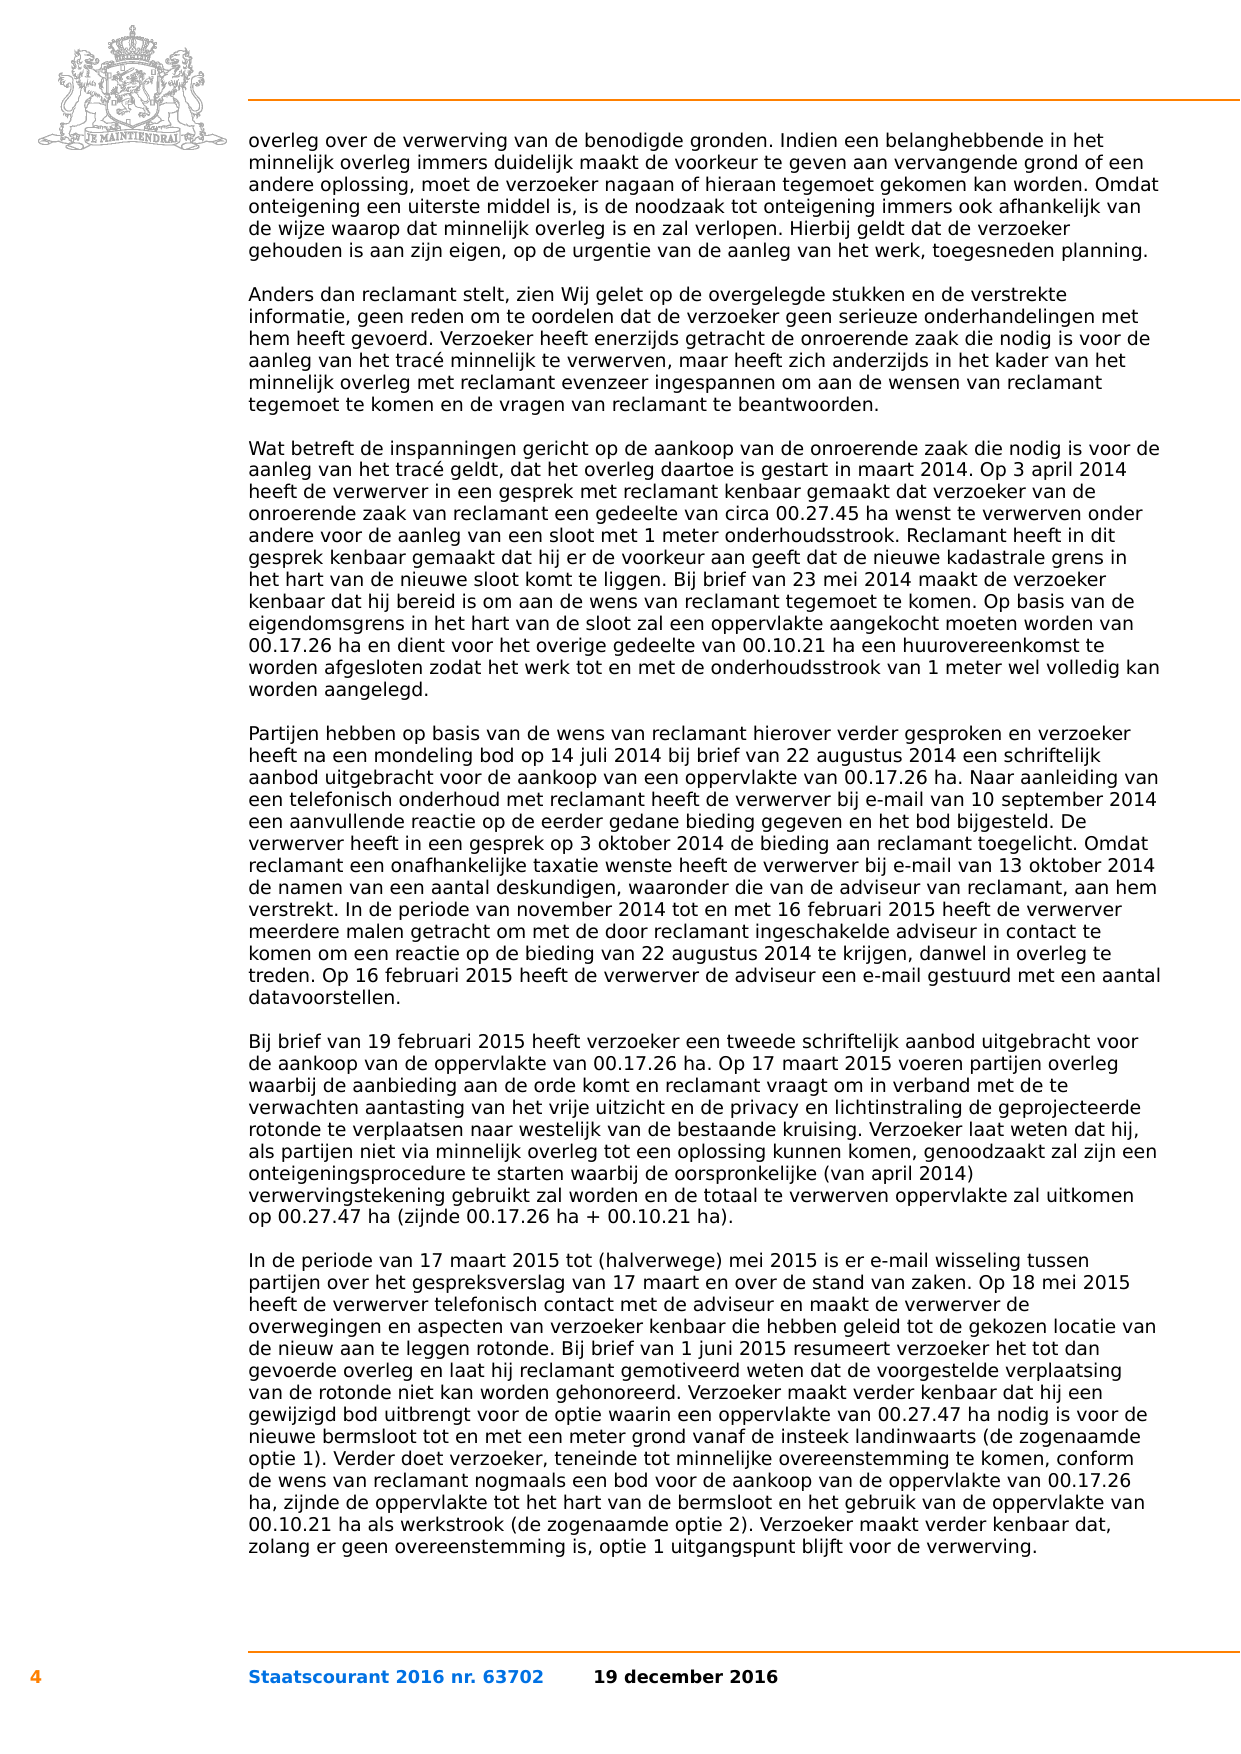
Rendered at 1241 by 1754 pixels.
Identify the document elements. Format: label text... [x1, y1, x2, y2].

text Bij brief van 19 februari 2015 heeft verzoeker een tweede schriftelijk aanbod uitgebracht voor de aankoop van de oppervlakte van 00.17.26 ha. Op 17 maart 2015 voeren partijen overleg waarbij de aanbieding aan de orde komt en reclamant vraagt om in verband met de te verwachten aantasting van het vrije uitzicht en de privacy en lichtinstraling de geprojecteerde rotonde te verplaatsen naar westelijk van de bestaande kruising. Verzoeker laat weten dat hij, als partijen niet via minnelijk overleg tot een oplossing kunnen komen, genoodzaakt zal zijn een onteigeningsprocedure te starten waarbij de oorspronkelijke (van april 2014) verwervingstekening gebruikt zal worden en de totaal te verwerven oppervlakte zal uitkomen op 00.27.47 ha (zijnde 00.17.26 ha + 00.10.21 ha). [248, 1031, 1163, 1228]
text Anders dan reclamant stelt, zien Wij gelet op de overgelegde stukken en de verstrekte informatie, geen reden om te oordelen dat de verzoeker geen serieuze onderhandelingen met hem heeft gevoerd. Verzoeker heeft enerzijds getracht de onroerende zaak die nodig is voor de aanleg van het tracé minnelijk te verwerven, maar heeft zich anderzijds in het kader van het minnelijk overleg met reclamant evenzeer ingespannen om aan de wensen van reclamant tegemoet te komen en de vragen van reclamant te beantwoorden. [248, 284, 1163, 416]
text overleg over de verwerving van de benodigde gronden. Indien een belanghebbende in het minnelijk overleg immers duidelijk maakt de voorkeur te geven aan vervangende grond of een andere oplossing, moet de verzoeker nagaan of hieraan tegemoet gekomen kan worden. Omdat onteigening een uiterste middel is, is de noodzaak tot onteigening immers ook afhankelijk van de wijze waarop dat minnelijk overleg is en zal verlopen. Hierbij geldt dat de verzoeker gehouden is aan zijn eigen, op de urgentie van de aanleg van het werk, toegesneden planning. [248, 130, 1163, 262]
picture [38, 25, 227, 150]
text Partijen hebben op basis van de wens van reclamant hierover verder gesproken en verzoeker heeft na een mondeling bod op 14 juli 2014 bij brief van 22 augustus 2014 een schriftelijk aanbod uitgebracht voor de aankoop van een oppervlakte van 00.17.26 ha. Naar aanleiding van een telefonisch onderhoud met reclamant heeft de verwerver bij e-mail van 10 september 2014 een aanvullende reactie op de eerder gedane bieding gegeven en het bod bijgesteld. De verwerver heeft in een gesprek op 3 oktober 2014 de bieding aan reclamant toegelicht. Omdat reclamant een onafhankelijke taxatie wenste heeft de verwerver bij e-mail van 13 oktober 2014 de namen van een aantal deskundigen, waaronder die van de adviseur van reclamant, aan hem verstrekt. In de periode van november 2014 tot en met 16 februari 2015 heeft de verwerver meerdere malen getracht om met de door reclamant ingeschakelde adviseur in contact te komen om een reactie op de bieding van 22 augustus 2014 te krijgen, danwel in overleg te treden. Op 16 februari 2015 heeft de verwerver de adviseur een e-mail gestuurd met een aantal datavoorstellen. [248, 723, 1163, 1009]
text Wat betreft de inspanningen gericht op de aankoop van de onroerende zaak die nodig is voor de aanleg van het tracé geldt, dat het overleg daartoe is gestart in maart 2014. Op 3 april 2014 heeft de verwerver in een gesprek met reclamant kenbaar gemaakt dat verzoeker van de onroerende zaak van reclamant een gedeelte van circa 00.27.45 ha wenst te verwerven onder andere voor de aanleg van een sloot met 1 meter onderhoudsstrook. Reclamant heeft in dit gesprek kenbaar gemaakt dat hij er de voorkeur aan geeft dat de nieuwe kadastrale grens in het hart van de nieuwe sloot komt te liggen. Bij brief van 23 mei 2014 maakt de verzoeker kenbaar dat hij bereid is om aan de wens van reclamant tegemoet te komen. Op basis van de eigendomsgrens in het hart van de sloot zal een oppervlakte aangekocht moeten worden van 00.17.26 ha en dient voor het overige gedeelte van 00.10.21 ha een huurovereenkomst te worden afgesloten zodat het werk tot en met de onderhoudsstrook van 1 meter wel volledig kan worden aangelegd. [248, 437, 1163, 701]
text In de periode van 17 maart 2015 tot (halverwege) mei 2015 is er e-mail wisseling tussen partijen over het gespreksverslag van 17 maart en over de stand van zaken. Op 18 mei 2015 heeft de verwerver telefonisch contact met de adviseur en maakt de verwerver de overwegingen en aspecten van verzoeker kenbaar die hebben geleid tot de gekozen locatie van de nieuw aan te leggen rotonde. Bij brief van 1 juni 2015 resumeert verzoeker het tot dan gevoerde overleg en laat hij reclamant gemotiveerd weten dat de voorgestelde verplaatsing van de rotonde niet kan worden gehonoreerd. Verzoeker maakt verder kenbaar dat hij een gewijzigd bod uitbrengt voor de optie waarin een oppervlakte van 00.27.47 ha nodig is voor de nieuwe bermsloot tot en met een meter grond vanaf de insteek landinwaarts (de zogenaamde optie 1). Verder doet verzoeker, teneinde tot minnelijke overeenstemming te komen, conform de wens van reclamant nogmaals een bod voor de aankoop van de oppervlakte van 00.17.26 ha, zijnde de oppervlakte tot het hart van de bermsloot en het gebruik van de oppervlakte van 00.10.21 ha als werkstrook (de zogenaamde optie 2). Verzoeker maakt verder kenbaar dat, zolang er geen overeenstemming is, optie 1 uitgangspunt blijft voor de verwerving. [248, 1250, 1163, 1558]
